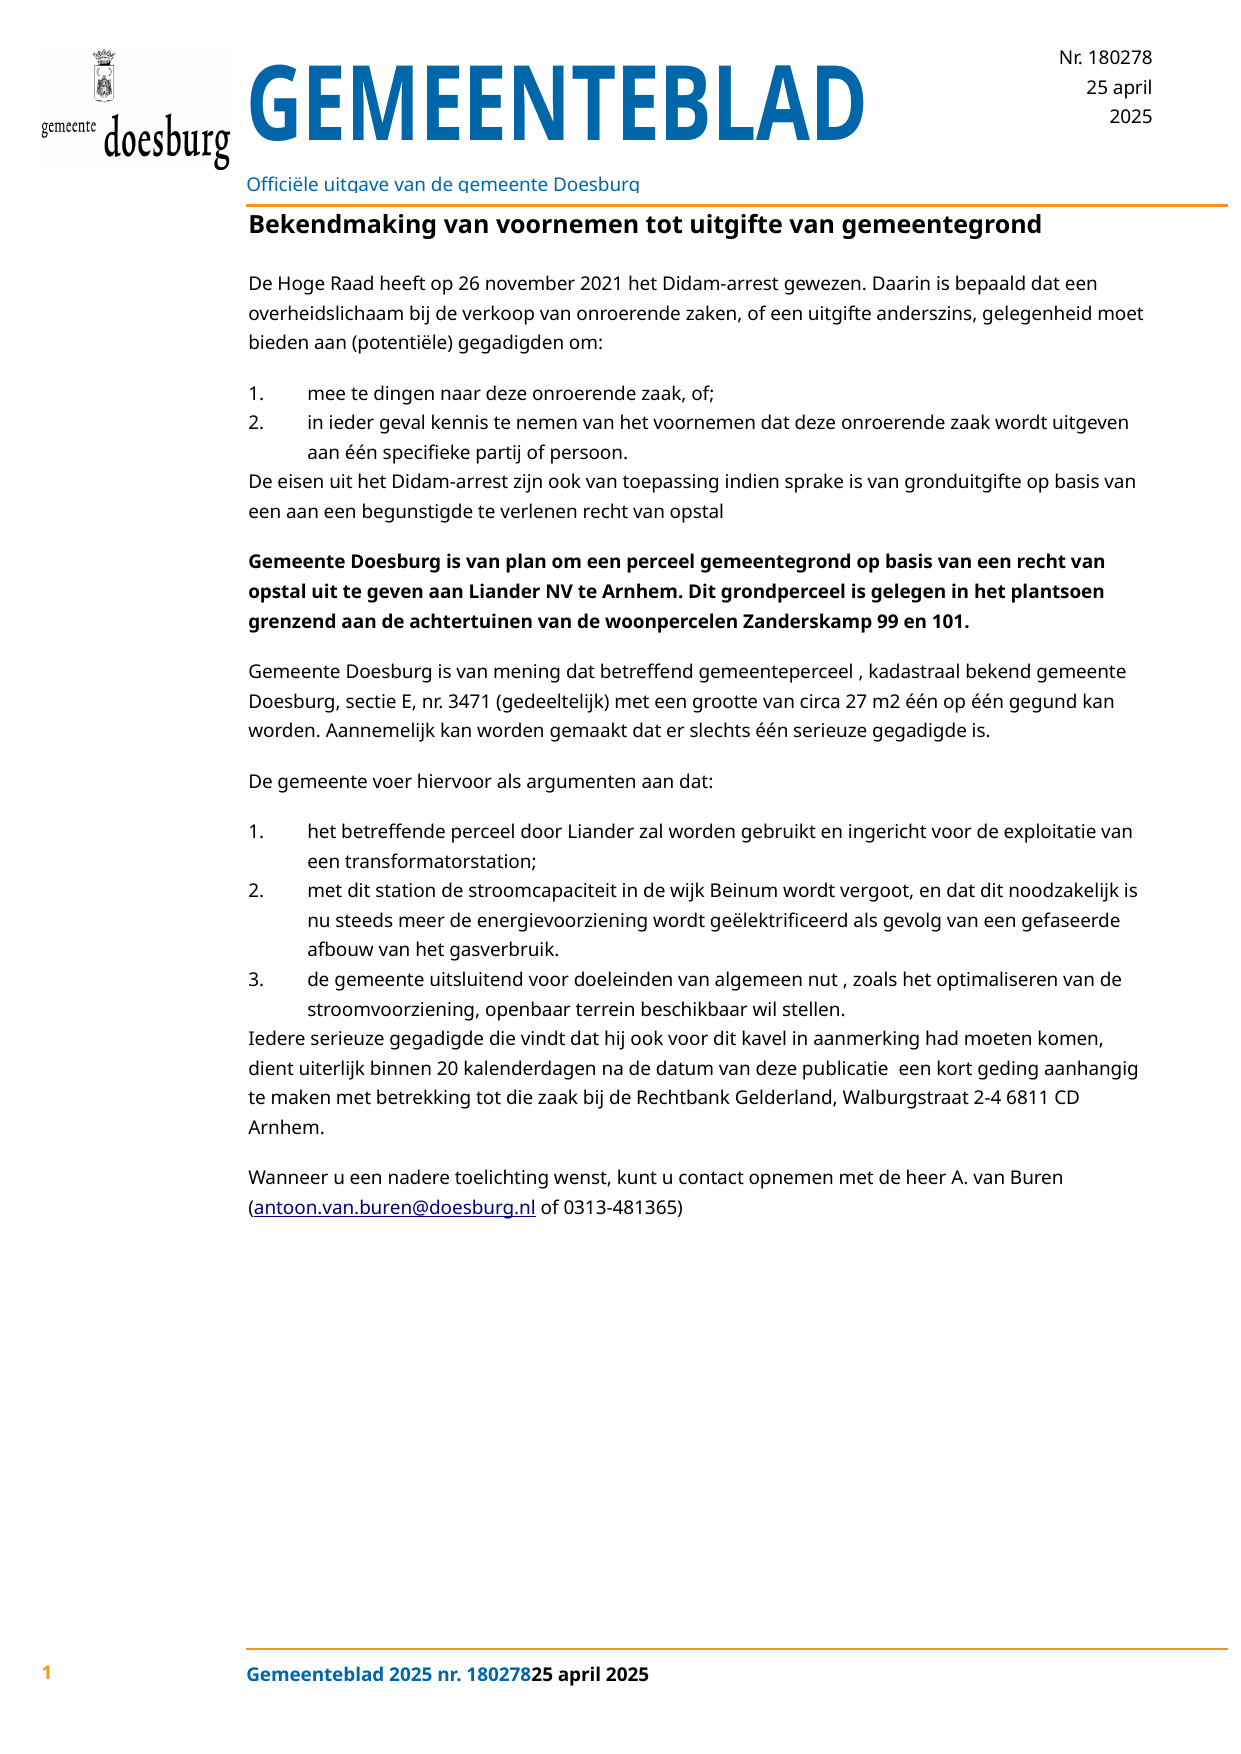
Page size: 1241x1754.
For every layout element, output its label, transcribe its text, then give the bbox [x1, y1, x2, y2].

text De Hoge Raad heeft op 26 november 2021 het Didam-arrest gewezen. Daarin is bepaald dat een overheidslichaam bij de verkoop van onroerende zaken, of een uitgifte anderszins, gelegenheid moet bieden aan (potentiële) gegadigden om: [248, 270, 1152, 355]
text De gemeente voer hiervoor als argumenten aan dat: [248, 768, 1152, 793]
list in ieder geval kennis te nemen van het voornemen dat deze onroerende zaak wordt uitgeven aan één specifieke partij of persoon. [248, 409, 1152, 465]
list het betreffende perceel door Liander zal worden gebruikt en ingericht voor de exploitatie van een transformatorstation; [248, 818, 1152, 873]
text Iedere serieuze gegadigde die vindt dat hij ook voor dit kavel in aanmerking had moeten komen, dient uiterlijk binnen 20 kalenderdagen na de datum van deze publicatie een kort geding aanhangig te maken met betrekking tot die zaak bij de Rechtbank Gelderland, Walburgstraat 2-4 6811 CD Arnhem. [248, 1025, 1152, 1140]
text Bekendmaking van voornemen tot uitgifte van gemeentegrond [248, 207, 1152, 241]
list de gemeente uitsluitend voor doeleinden van algemeen nut , zoals het optimaliseren van de stroomvoorziening, openbaar terrein beschikbaar wil stellen. [248, 966, 1152, 1021]
text Gemeente Doesburg is van plan om een perceel gemeentegrond op basis van een recht van opstal uit te geven aan Liander NV te Arnhem. Dit grondperceel is gelegen in het plantsoen grenzend aan de achtertuinen van de woonpercelen Zanderskamp 99 en 101. [248, 549, 1152, 633]
text Wanneer u een nadere toelichting wenst, kunt u contact opnemen met de heer A. van Buren (antoon.van.buren@doesburg.nl of 0313-481365) [248, 1164, 1152, 1220]
text Gemeente Doesburg is van mening dat betreffend gemeenteperceel , kadastraal bekend gemeente Doesburg, sectie E, nr. 3471 (gedeeltelijk) met een grootte van circa 27 m2 één op één gegund kan worden. Aannemelijk kan worden gemaakt dat er slechts één serieuze gegadigde is. [248, 658, 1152, 743]
picture [41, 47, 231, 172]
text De eisen uit het Didam-arrest zijn ook van toepassing indien sprake is van gronduitgifte op basis van een aan een begunstigde te verlenen recht van opstal [248, 469, 1152, 524]
list met dit station de stroomcapaciteit in de wijk Beinum wordt vergoot, en dat dit noodzakelijk is nu steeds meer de energievoorziening wordt geëlektrificeerd als gevolg van een gefaseerde afbouw van het gasverbruik. [248, 877, 1152, 962]
list mee te dingen naar deze onroerende zaak, of; [248, 380, 1152, 406]
